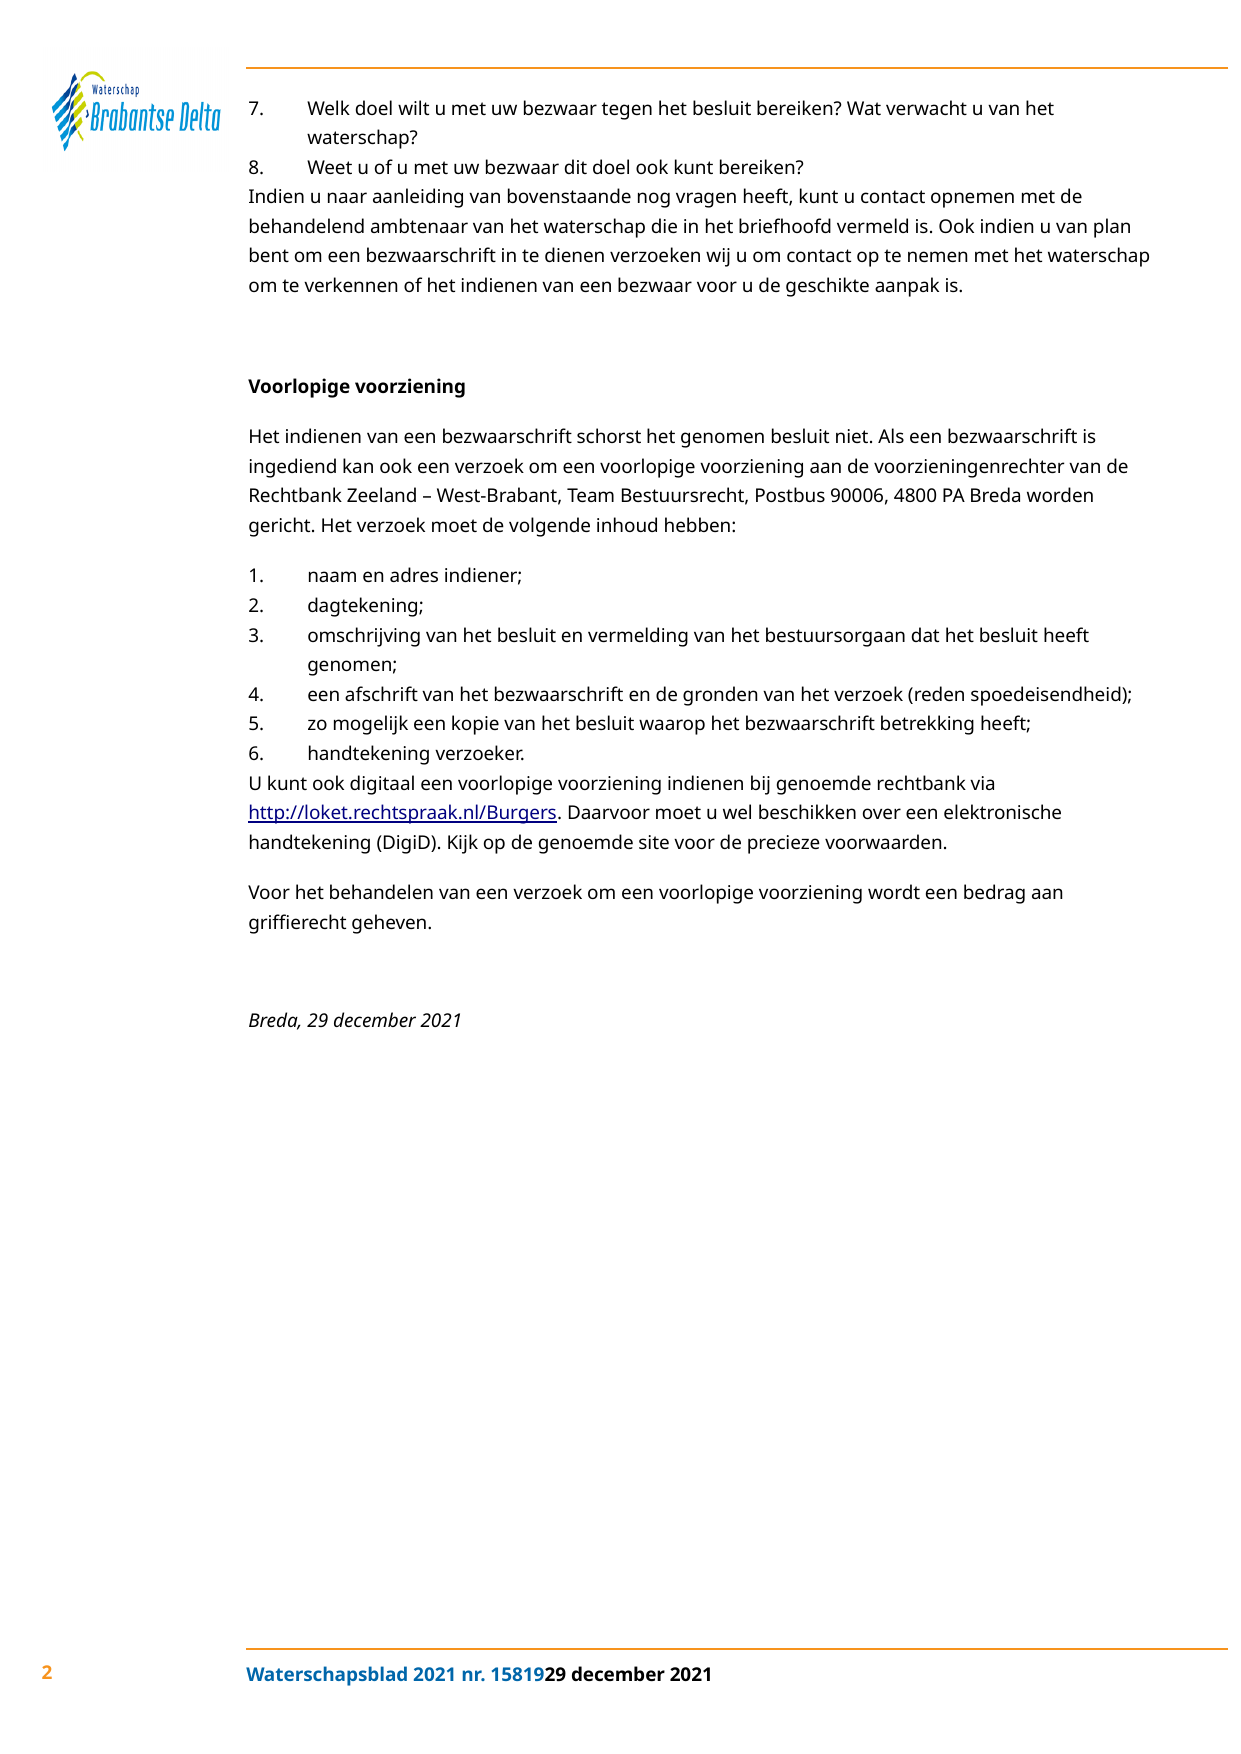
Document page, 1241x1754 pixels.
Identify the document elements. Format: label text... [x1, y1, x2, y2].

list naam en adres indiener; [248, 563, 1152, 588]
text Voor het behandelen van een verzoek om een voorlopige voorziening wordt een bedrag aan griffierecht geheven. [248, 879, 1152, 935]
list dagtekening; [248, 592, 1152, 618]
list omschrijving van het besluit en vermelding van het bestuursorgaan dat het besluit heeft genomen; [248, 622, 1152, 677]
picture [41, 47, 231, 172]
list handtekening verzoeker. [248, 740, 1152, 766]
text Het indienen van een bezwaarschrift schorst het genomen besluit niet. Als een bezwaarschrift is ingediend kan ook een verzoek om een voorlopige voorziening aan de voorzieningenrechter van de Rechtbank Zeeland – West-Brabant, Team Bestuursrecht, Postbus 90006, 4800 PA Breda worden gericht. Het verzoek moet de volgende inhoud hebben: [248, 423, 1152, 538]
text U kunt ook digitaal een voorlopige voorziening indienen bij genoemde rechtbank via http://loket.rechtspraak.nl/Burgers. Daarvoor moet u wel beschikken over een elektronische handtekening (DigiD). Kijk op de genoemde site voor de precieze voorwaarden. [248, 770, 1152, 855]
text Indien u naar aanleiding van bovenstaande nog vragen heeft, kunt u contact opnemen met de behandelend ambtenaar van het waterschap die in het briefhoofd vermeld is. Ook indien u van plan bent om een bezwaarschrift in te dienen verzoeken wij u om contact op te nemen met het waterschap om te verkennen of het indienen van een bezwaar voor u de geschikte aanpak is. [248, 183, 1152, 298]
list Welk doel wilt u met uw bezwaar tegen het besluit bereiken? Wat verwacht u van het waterschap? [248, 95, 1152, 150]
text Voorlopige voorziening [248, 373, 1152, 399]
text Breda, 29 december 2021 [248, 1007, 1152, 1033]
list zo mogelijk een kopie van het besluit waarop het bezwaarschrift betrekking heeft; [248, 711, 1152, 736]
list Weet u of u met uw bezwaar dit doel ook kunt bereiken? [248, 154, 1152, 180]
list een afschrift van het bezwaarschrift en de gronden van het verzoek (reden spoedeisendheid); [248, 681, 1152, 707]
